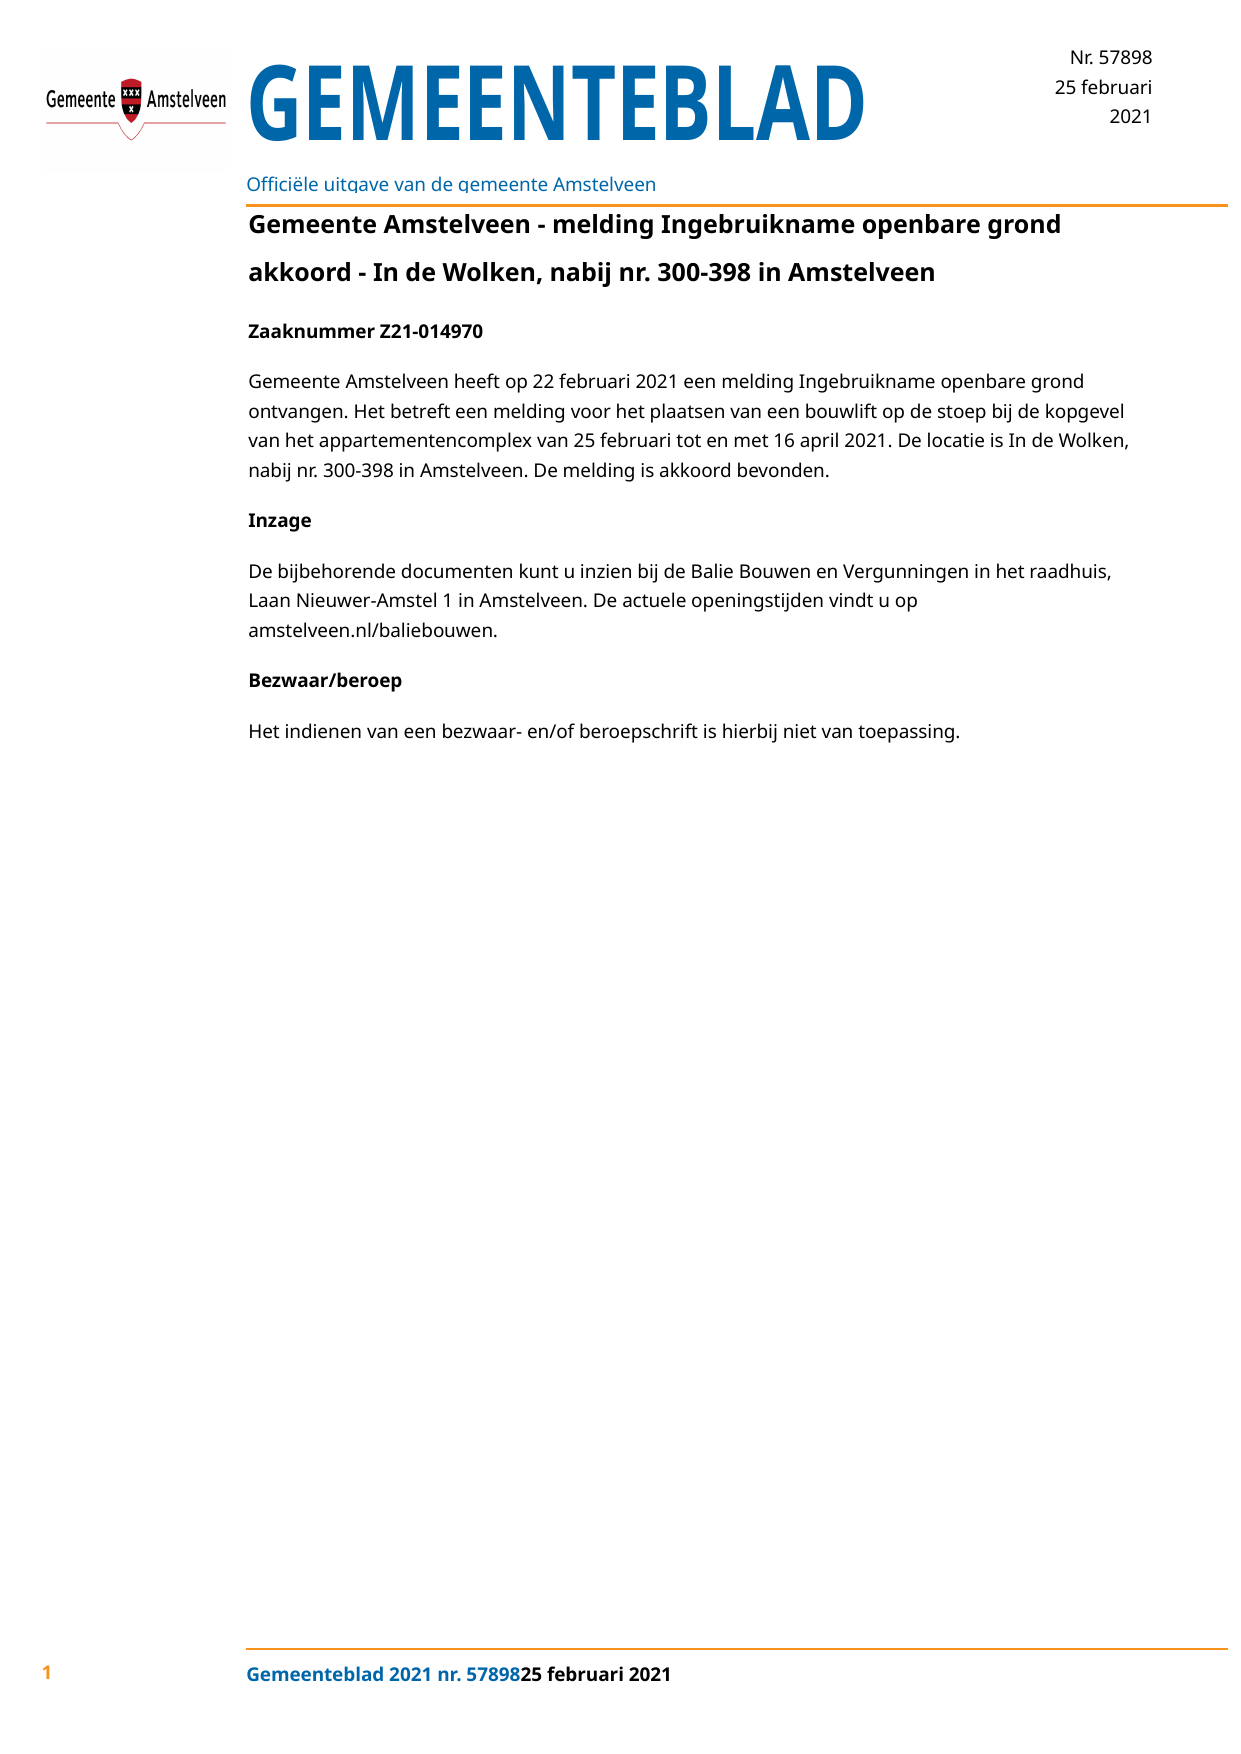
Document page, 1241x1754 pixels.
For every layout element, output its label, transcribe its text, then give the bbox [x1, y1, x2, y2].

text Bezwaar/beroep [248, 667, 1152, 693]
picture [41, 47, 231, 172]
text Het indienen van een bezwaar- en/of beroepschrift is hierbij niet van toepassing. [248, 718, 1152, 744]
text Inzage [248, 507, 1152, 533]
text Gemeente Amstelveen - melding Ingebruikname openbare grond akkoord - In de Wolken, nabij nr. 300-398 in Amstelveen [248, 207, 1152, 288]
text De bijbehorende documenten kunt u inzien bij de Balie Bouwen en Vergunningen in het raadhuis, Laan Nieuwer-Amstel 1 in Amstelveen. De actuele openingstijden vindt u op amstelveen.nl/baliebouwen. [248, 558, 1152, 643]
text Gemeente Amstelveen heeft op 22 februari 2021 een melding Ingebruikname openbare grond ontvangen. Het betreft een melding voor het plaatsen van een bouwlift op de stoep bij de kopgevel van het appartementencomplex van 25 februari tot en met 16 april 2021. De locatie is In de Wolken, nabij nr. 300-398 in Amstelveen. De melding is akkoord bevonden. [248, 368, 1152, 483]
text Zaaknummer Z21-014970 [248, 318, 1152, 344]
